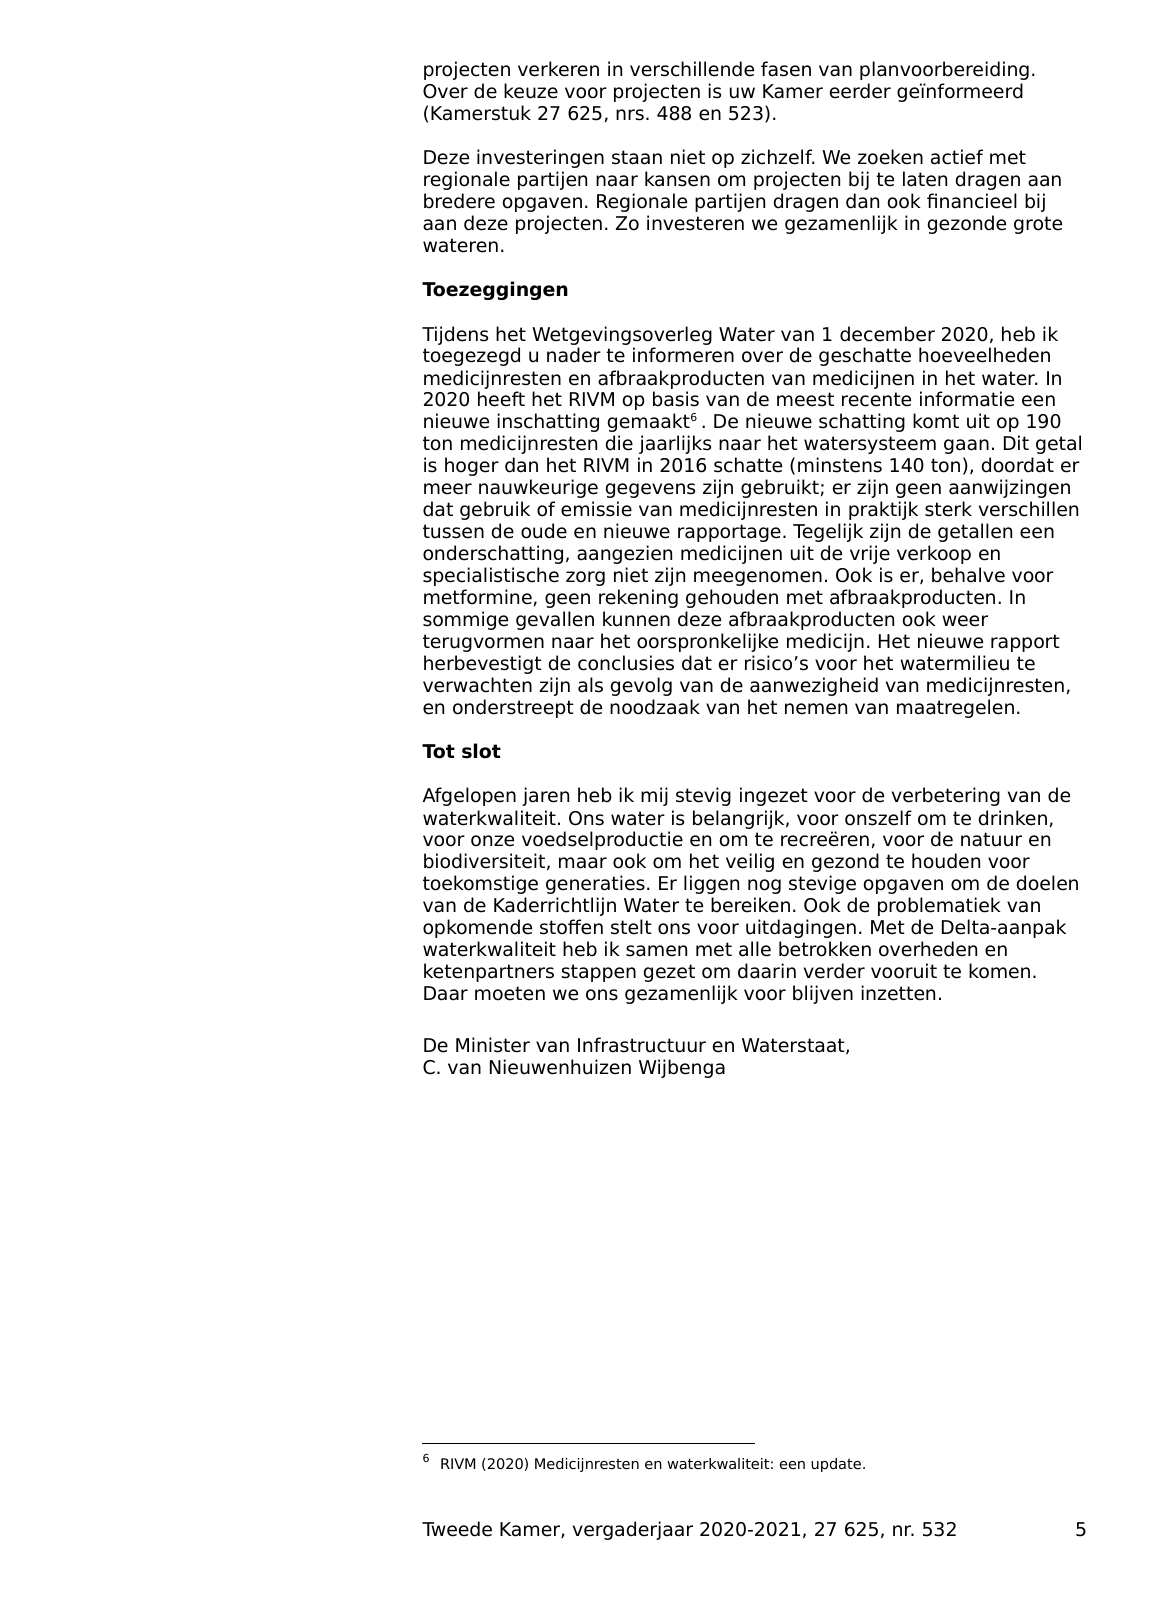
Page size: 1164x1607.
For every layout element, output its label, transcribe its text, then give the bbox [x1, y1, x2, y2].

text Deze investeringen staan niet op zichzelf. We zoeken actief met regionale partijen naar kansen om projecten bij te laten dragen aan bredere opgaven. Regionale partijen dragen dan ook financieel bij aan deze projecten. Zo investeren we gezamenlijk in gezonde grote wateren. [422, 147, 1087, 257]
text De Minister van Infrastructuur en Waterstaat, C. van Nieuwenhuizen Wijbenga [422, 1035, 1087, 1079]
subtitle Toezeggingen [422, 279, 1087, 301]
text Afgelopen jaren heb ik mij stevig ingezet voor de verbetering van de waterkwaliteit. Ons water is belangrijk, voor onszelf om te drinken, voor onze voedselproductie en om te recreëren, voor de natuur en biodiversiteit, maar ook om het veilig en gezond te houden voor toekomstige generaties. Er liggen nog stevige opgaven om de doelen van de Kaderrichtlijn Water te bereiken. Ook de problematiek van opkomende stoffen stelt ons voor uitdagingen. Met de Delta-aanpak waterkwaliteit heb ik samen met alle betrokken overheden en ketenpartners stappen gezet om daarin verder vooruit te komen. Daar moeten we ons gezamenlijk voor blijven inzetten. [422, 785, 1087, 1005]
text Tijdens het Wetgevingsoverleg Water van 1 december 2020, heb ik toegezegd u nader te informeren over de geschatte hoeveelheden medicijnresten en afbraakproducten van medicijnen in het water. In 2020 heeft het RIVM op basis van de meest recente informatie een nieuwe inschatting gemaakt. De nieuwe schatting komt uit op 190 ton medicijnresten die jaarlijks naar het watersysteem gaan. Dit getal is hoger dan het RIVM in 2016 schatte (minstens 140 ton), doordat er meer nauwkeurige gegevens zijn gebruikt; er zijn geen aanwijzingen dat gebruik of emissie van medicijnresten in praktijk sterk verschillen tussen de oude en nieuwe rapportage. Tegelijk zijn de getallen een onderschatting, aangezien medicijnen uit de vrije verkoop en specialistische zorg niet zijn meegenomen. Ook is er, behalve voor metformine, geen rekening gehouden met afbraakproducten. In sommige gevallen kunnen deze afbraakproducten ook weer terugvormen naar het oorspronkelijke medicijn. Het nieuwe rapport herbevestigt de conclusies dat er risico’s voor het watermilieu te verwachten zijn als gevolg van de aanwezigheid van medicijnresten, en onderstreept de noodzaak van het nemen van maatregelen. [422, 323, 1087, 719]
text projecten verkeren in verschillende fasen van planvoorbereiding. Over de keuze voor projecten is uw Kamer eerder geïnformeerd (Kamerstuk 27 625, nrs. 488 en 523). [422, 59, 1087, 125]
text RIVM (2020) Medicijnresten en waterkwaliteit: een update. [422, 1452, 1087, 1474]
subtitle Tot slot [422, 741, 1087, 763]
